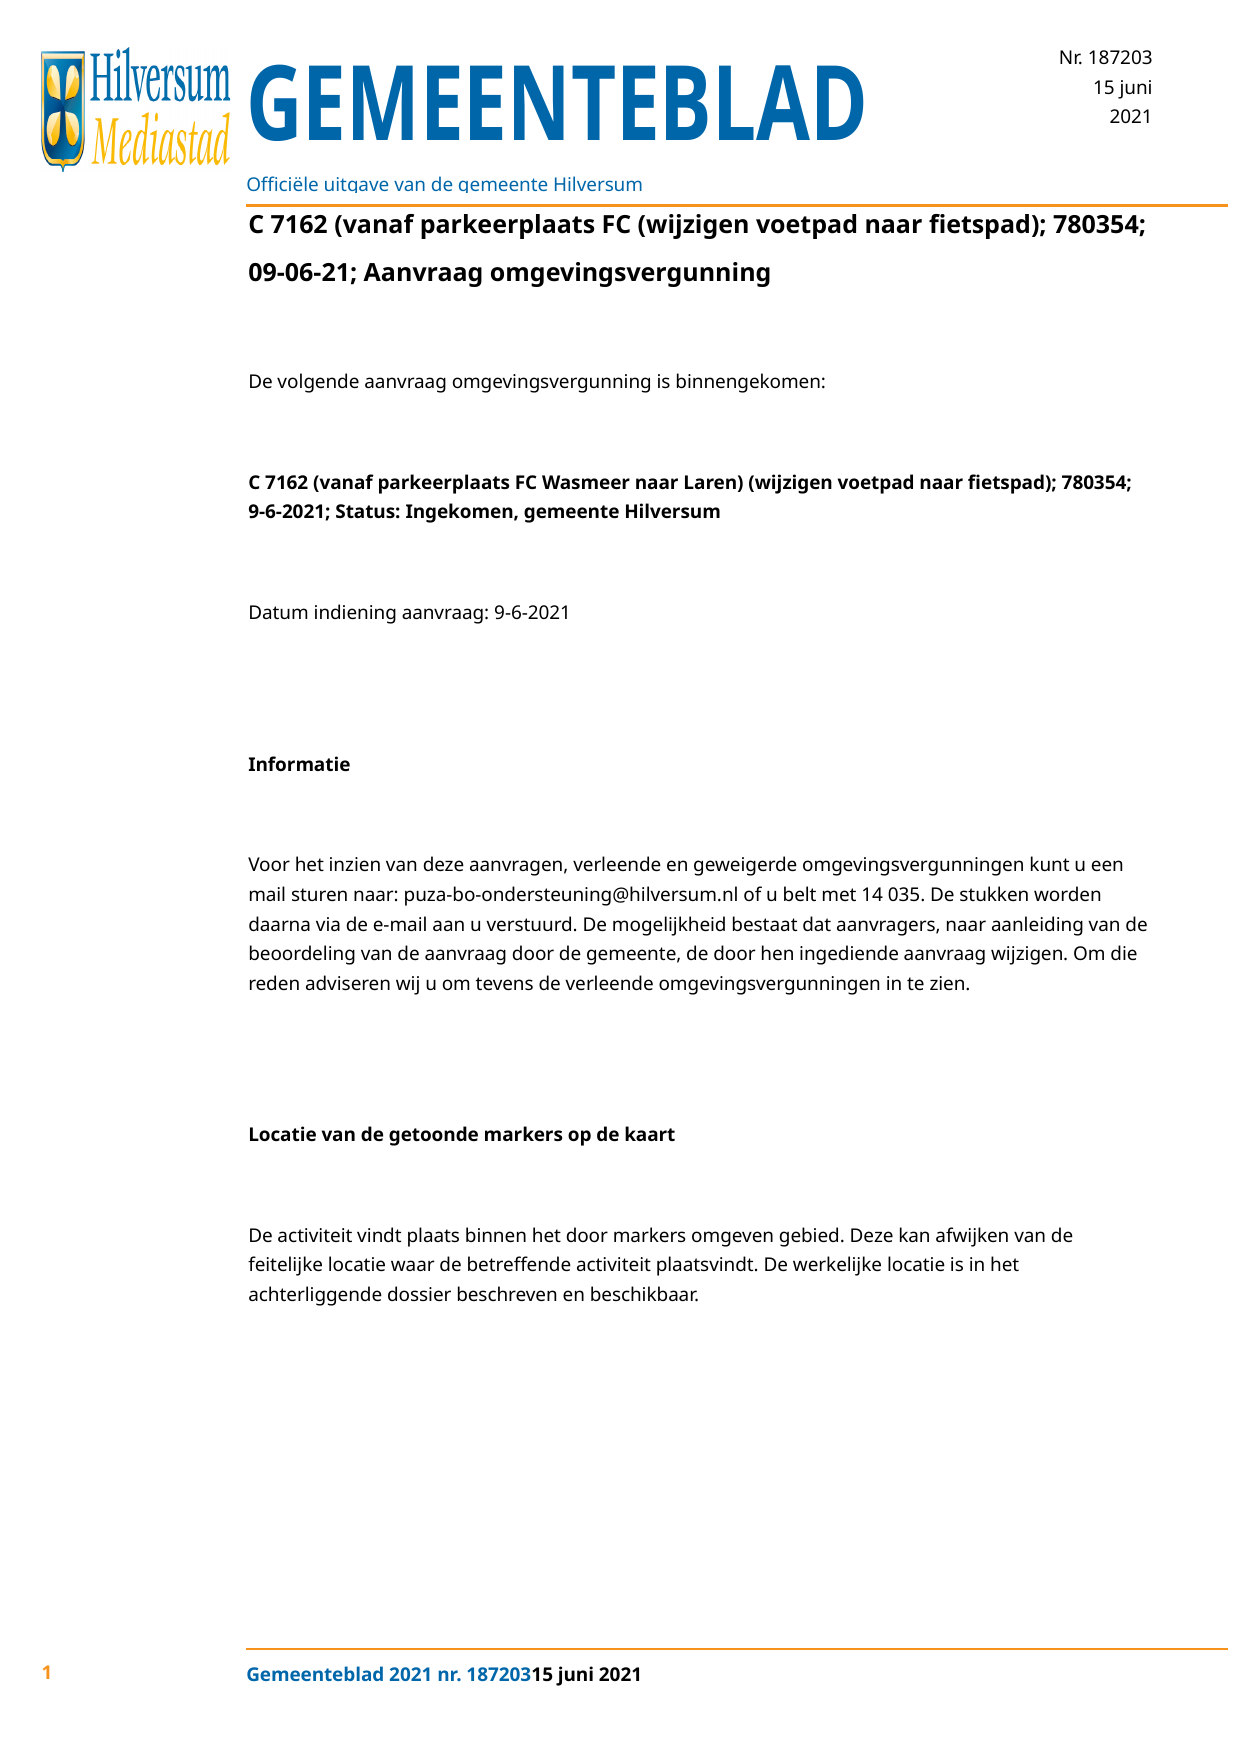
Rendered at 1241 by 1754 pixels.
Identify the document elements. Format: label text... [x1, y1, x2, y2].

text C 7162 (vanaf parkeerplaats FC Wasmeer naar Laren) (wijzigen voetpad naar fietspad); 780354; 9-6-2021; Status: Ingekomen, gemeente Hilversum [248, 469, 1152, 524]
text De activiteit vindt plaats binnen het door markers omgeven gebied. Deze kan afwijken van de feitelijke locatie waar de betreffende activiteit plaatsvindt. De werkelijke locatie is in het achterliggende dossier beschreven en beschikbaar. [248, 1222, 1152, 1307]
text Voor het inzien van deze aanvragen, verleende en geweigerde omgevingsvergunningen kunt u een mail sturen naar: puza-bo-ondersteuning@hilversum.nl of u belt met 14 035. De stukken worden daarna via de e-mail aan u verstuurd. De mogelijkheid bestaat dat aanvragers, naar aanleiding van de beoordeling van de aanvraag door de gemeente, de door hen ingediende aanvraag wijzigen. Om die reden adviseren wij u om tevens de verleende omgevingsvergunningen in te zien. [248, 852, 1152, 996]
text Informatie [248, 751, 1152, 777]
text Locatie van de getoonde markers op de kaart [248, 1121, 1152, 1147]
text C 7162 (vanaf parkeerplaats FC (wijzigen voetpad naar fietspad); 780354; 09-06-21; Aanvraag omgevingsvergunning [248, 207, 1152, 288]
text Datum indiening aanvraag: 9-6-2021 [248, 599, 1152, 625]
picture [41, 47, 231, 172]
text De volgende aanvraag omgevingsvergunning is binnengekomen: [248, 368, 1152, 394]
